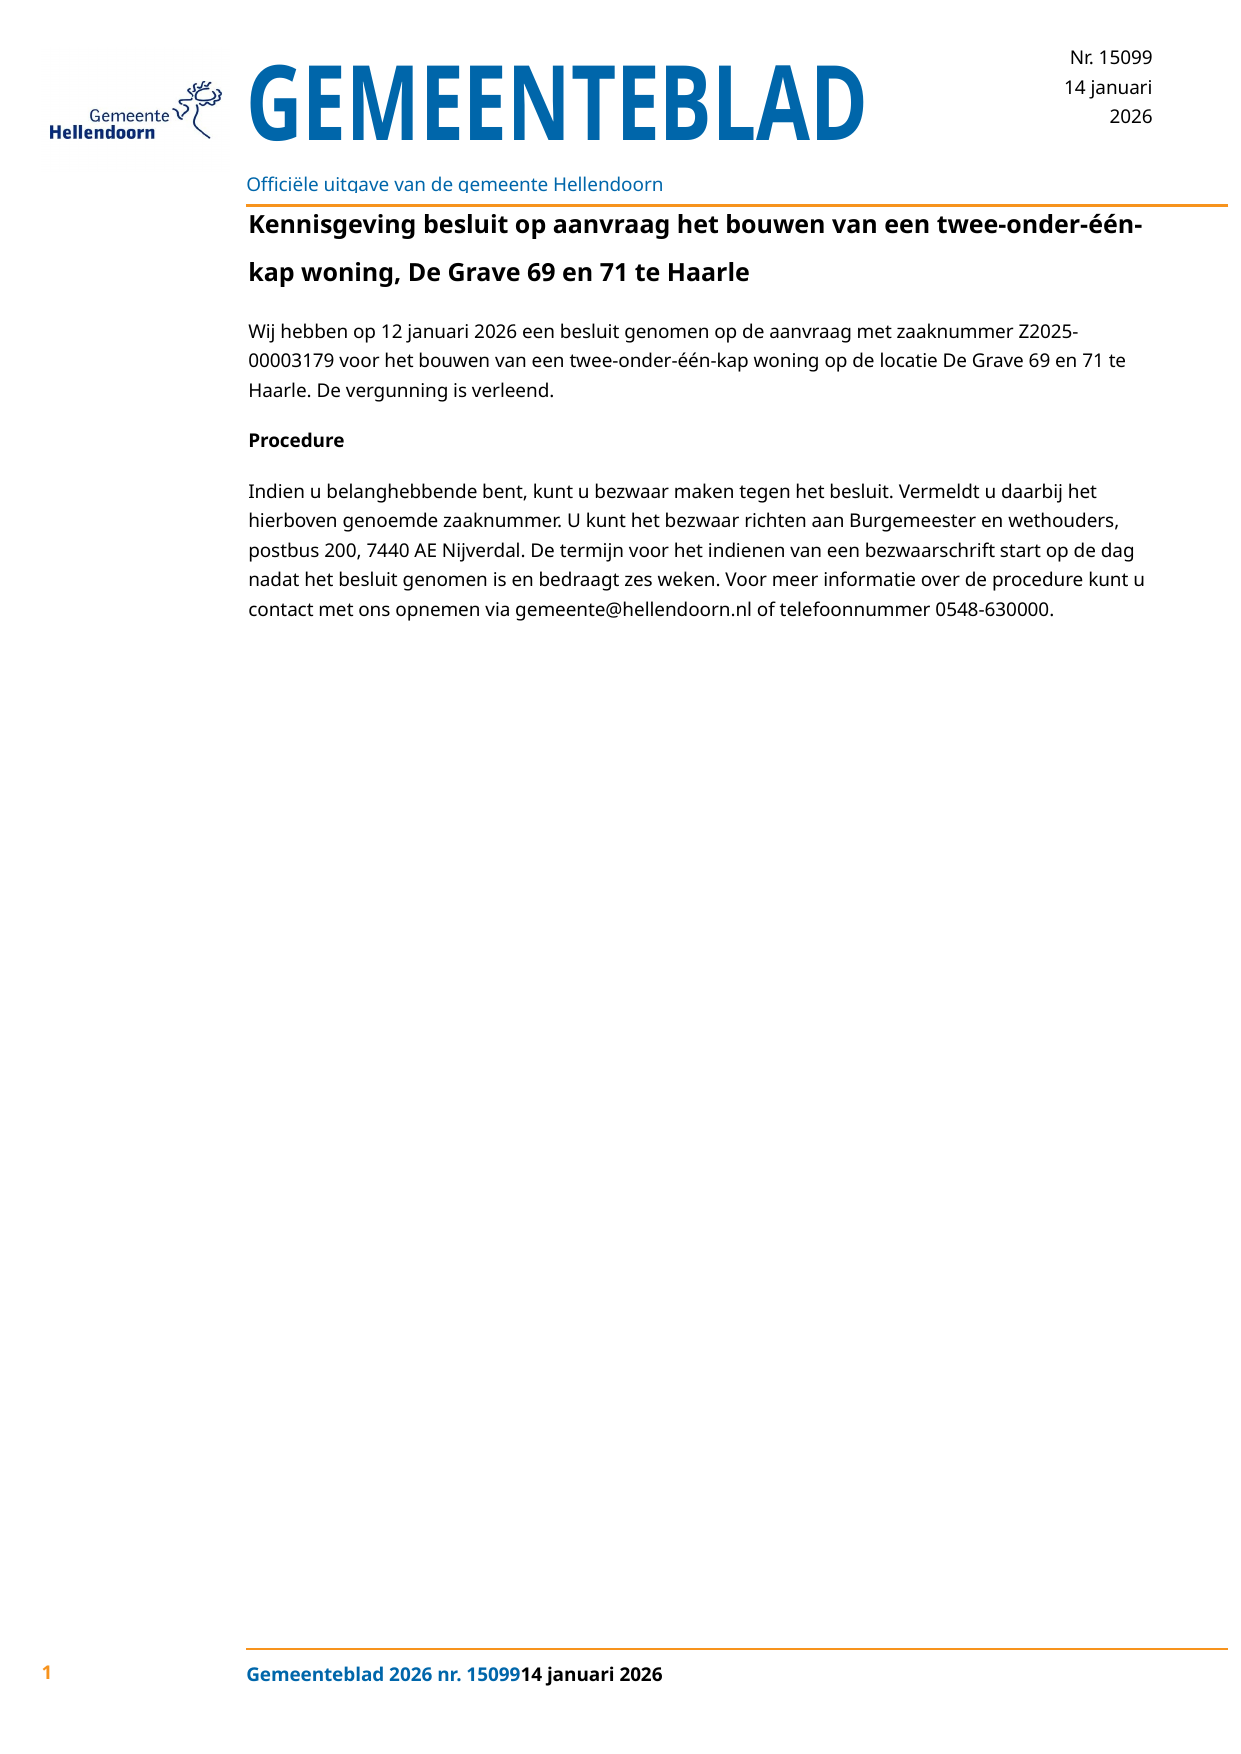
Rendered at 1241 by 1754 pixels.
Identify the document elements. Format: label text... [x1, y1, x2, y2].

text Kennisgeving besluit op aanvraag het bouwen van een twee-onder-één-kap woning, De Grave 69 en 71 te Haarle [248, 207, 1152, 288]
picture [41, 47, 231, 172]
text Indien u belanghebbende bent, kunt u bezwaar maken tegen het besluit. Vermeldt u daarbij het hierboven genoemde zaaknummer. U kunt het bezwaar richten aan Burgemeester en wethouders, postbus 200, 7440 AE Nijverdal. De termijn voor het indienen van een bezwaarschrift start op de dag nadat het besluit genomen is en bedraagt zes weken. Voor meer informatie over de procedure kunt u contact met ons opnemen via gemeente@hellendoorn.nl of telefoonnummer 0548-630000. [248, 478, 1152, 622]
text Wij hebben op 12 januari 2026 een besluit genomen op de aanvraag met zaaknummer Z2025-00003179 voor het bouwen van een twee-onder-één-kap woning op de locatie De Grave 69 en 71 te Haarle. De vergunning is verleend. [248, 318, 1152, 403]
text Procedure [248, 427, 1152, 453]
